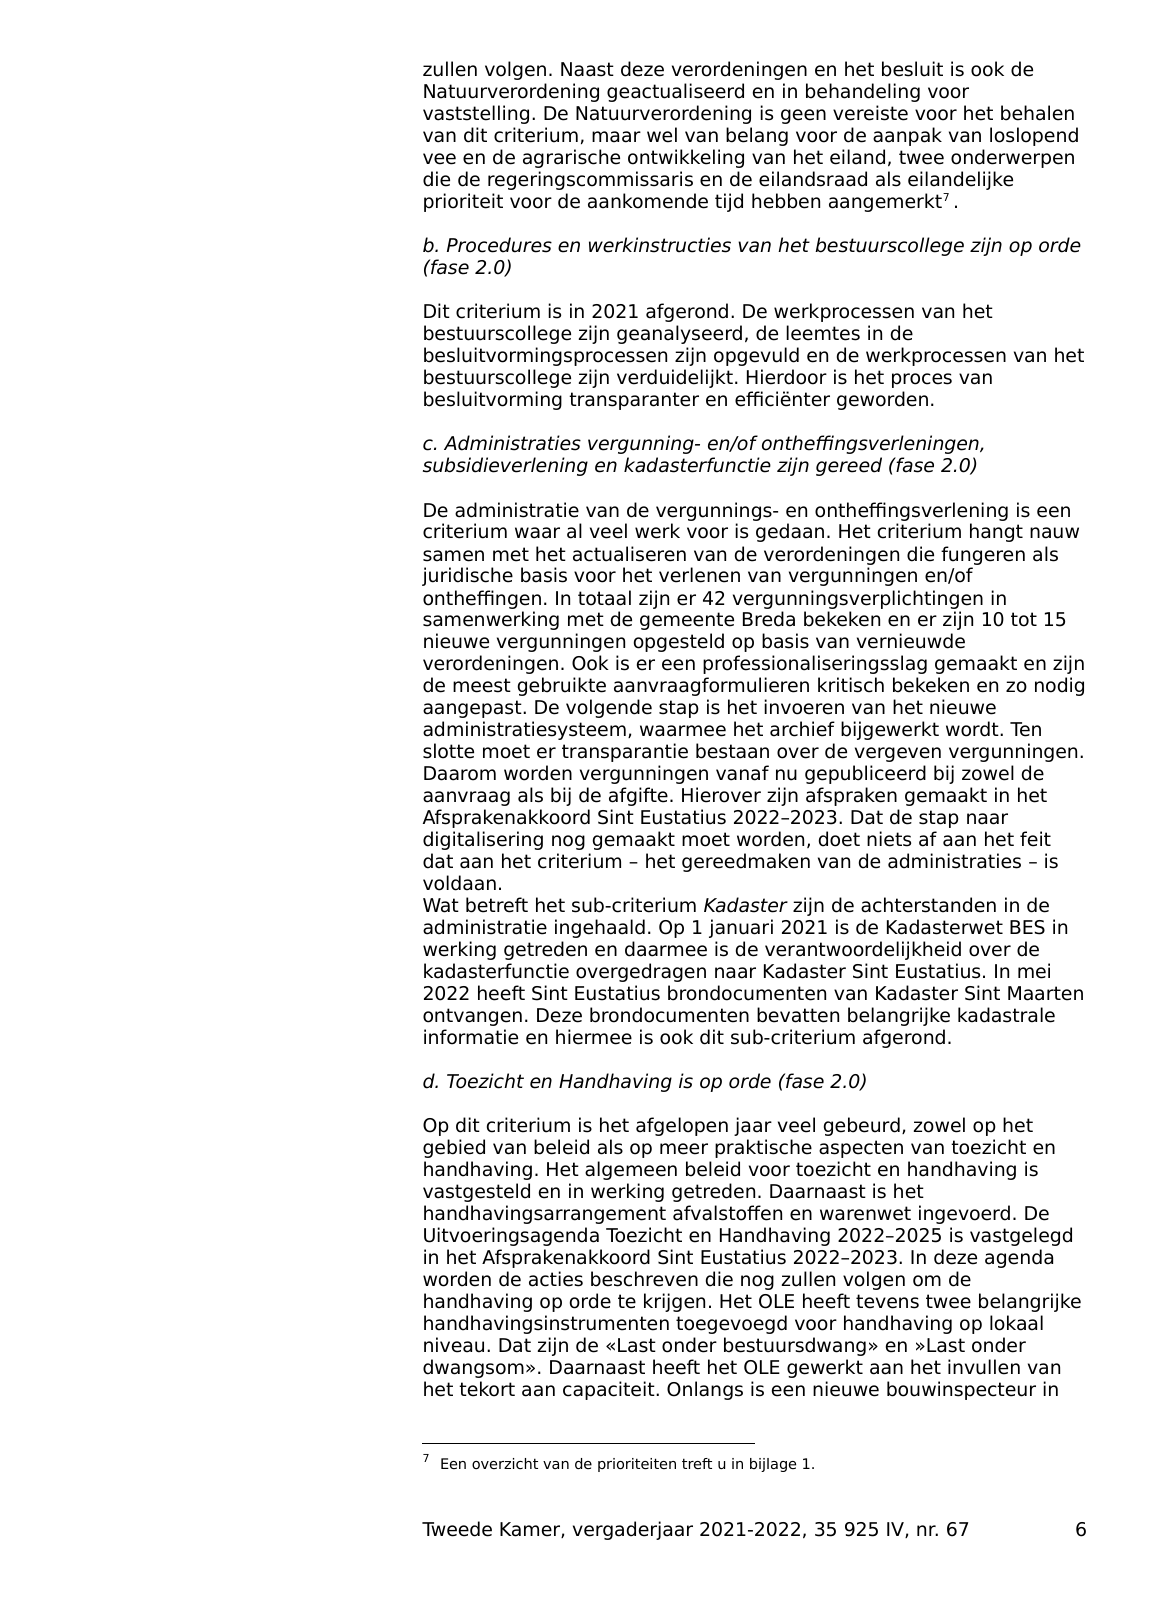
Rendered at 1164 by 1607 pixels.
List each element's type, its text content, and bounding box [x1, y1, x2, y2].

subtitle b. Procedures en werkinstructies van het bestuurscollege zijn op orde (fase 2.0) [422, 235, 1087, 279]
text Dit criterium is in 2021 afgerond. De werkprocessen van het bestuurscollege zijn geanalyseerd, de leemtes in de besluitvormingsprocessen zijn opgevuld en de werkprocessen van het bestuurscollege zijn verduidelijkt. Hierdoor is het proces van besluitvorming transparanter en efficiënter geworden. [422, 301, 1087, 411]
text Op dit criterium is het afgelopen jaar veel gebeurd, zowel op het gebied van beleid als op meer praktische aspecten van toezicht en handhaving. Het algemeen beleid voor toezicht en handhaving is vastgesteld en in werking getreden. Daarnaast is het handhavingsarrangement afvalstoffen en warenwet ingevoerd. De Uitvoeringsagenda Toezicht en Handhaving 2022–2025 is vastgelegd in het Afsprakenakkoord Sint Eustatius 2022–2023. In deze agenda worden de acties beschreven die nog zullen volgen om de handhaving op orde te krijgen. Het OLE heeft tevens twee belangrijke handhavingsinstrumenten toegevoegd voor handhaving op lokaal niveau. Dat zijn de «Last onder bestuursdwang» en »Last onder dwangsom». Daarnaast heeft het OLE gewerkt aan het invullen van het tekort aan capaciteit. Onlangs is een nieuwe bouwinspecteur in [422, 1115, 1087, 1401]
subtitle c. Administraties vergunning- en/of ontheffingsverleningen, subsidieverlening en kadasterfunctie zijn gereed (fase 2.0) [422, 433, 1087, 477]
text Een overzicht van de prioriteiten treft u in bijlage 1. [422, 1452, 1087, 1474]
text Wat betreft het sub-criterium Kadaster zijn de achterstanden in de administratie ingehaald. Op 1 januari 2021 is de Kadasterwet BES in werking getreden en daarmee is de verantwoordelijkheid over de kadasterfunctie overgedragen naar Kadaster Sint Eustatius. In mei 2022 heeft Sint Eustatius brondocumenten van Kadaster Sint Maarten ontvangen. Deze brondocumenten bevatten belangrijke kadastrale informatie en hiermee is ook dit sub-criterium afgerond. [422, 895, 1087, 1049]
text De administratie van de vergunnings- en ontheffingsverlening is een criterium waar al veel werk voor is gedaan. Het criterium hangt nauw samen met het actualiseren van de verordeningen die fungeren als juridische basis voor het verlenen van vergunningen en/of ontheffingen. In totaal zijn er 42 vergunningsverplichtingen in samenwerking met de gemeente Breda bekeken en er zijn 10 tot 15 nieuwe vergunningen opgesteld op basis van vernieuwde verordeningen. Ook is er een professionaliseringsslag gemaakt en zijn de meest gebruikte aanvraagformulieren kritisch bekeken en zo nodig aangepast. De volgende stap is het invoeren van het nieuwe administratiesysteem, waarmee het archief bijgewerkt wordt. Ten slotte moet er transparantie bestaan over de vergeven vergunningen. Daarom worden vergunningen vanaf nu gepubliceerd bij zowel de aanvraag als bij de afgifte. Hierover zijn afspraken gemaakt in het Afsprakenakkoord Sint Eustatius 2022–2023. Dat de stap naar digitalisering nog gemaakt moet worden, doet niets af aan het feit dat aan het criterium – het gereedmaken van de administraties – is voldaan. [422, 499, 1087, 895]
text zullen volgen. Naast deze verordeningen en het besluit is ook de Natuurverordening geactualiseerd en in behandeling voor vaststelling. De Natuurverordening is geen vereiste voor het behalen van dit criterium, maar wel van belang voor de aanpak van loslopend vee en de agrarische ontwikkeling van het eiland, twee onderwerpen die de regeringscommissaris en de eilandsraad als eilandelijke prioriteit voor de aankomende tijd hebben aangemerkt. [422, 59, 1087, 213]
subtitle d. Toezicht en Handhaving is op orde (fase 2.0) [422, 1071, 1087, 1093]
